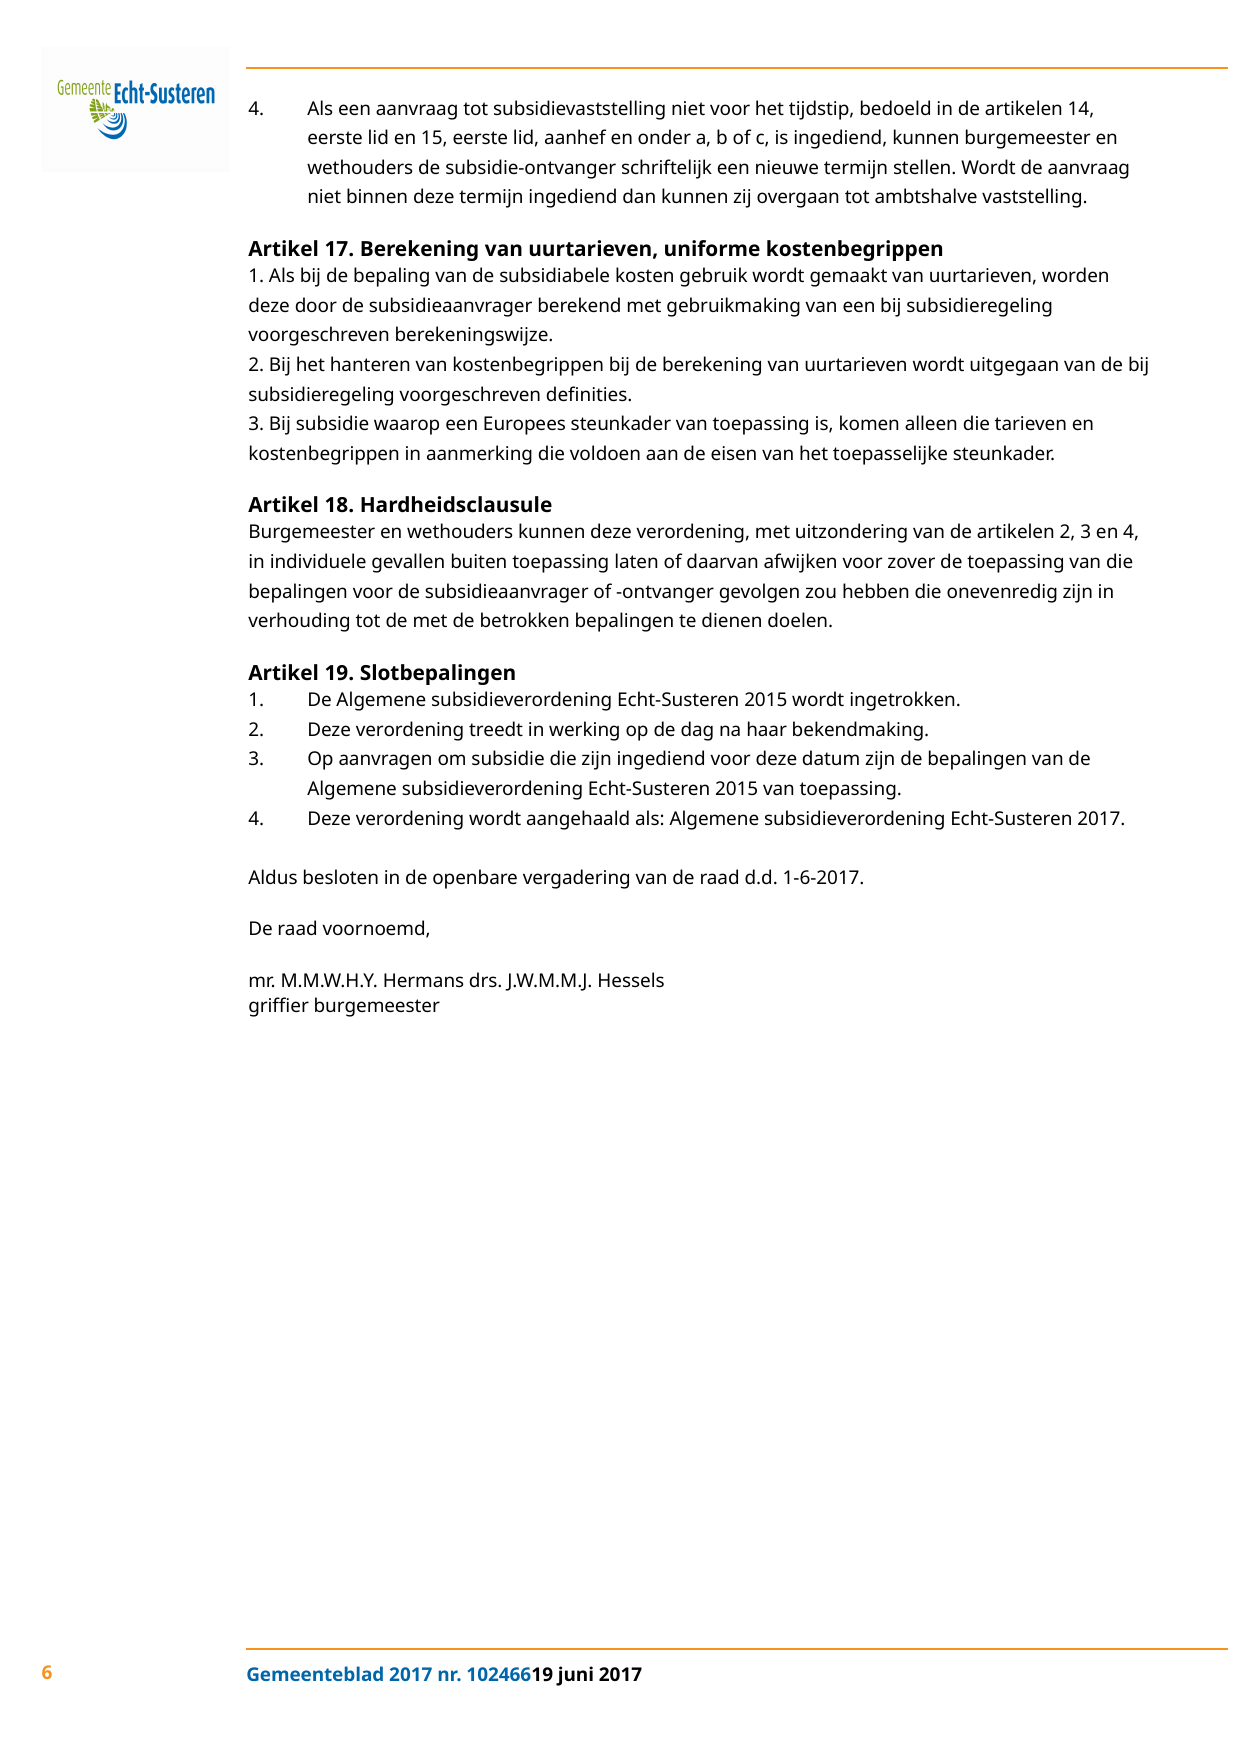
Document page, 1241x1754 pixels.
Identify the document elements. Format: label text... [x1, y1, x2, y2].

list Als een aanvraag tot subsidievaststelling niet voor het tijdstip, bedoeld in de artikelen 14, eerste lid en 15, eerste lid, aanhef en onder a, b of c, is ingediend, kunnen burgemeester en wethouders de subsidie-ontvanger schriftelijk een nieuwe termijn stellen. Wordt de aanvraag niet binnen deze termijn ingediend dan kunnen zij overgaan tot ambtshalve vaststelling. [248, 95, 1152, 209]
text Aldus besloten in de openbare vergadering van de raad d.d. 1-6-2017. [248, 864, 1152, 889]
text mr. M.M.W.H.Y. Hermans drs. J.W.M.M.J. Hessels [248, 967, 1152, 992]
text 2. Bij het hanteren van kostenbegrippen bij de berekening van uurtarieven wordt uitgegaan van de bij subsidieregeling voorgeschreven definities. [248, 351, 1152, 406]
text Burgemeester en wethouders kunnen deze verordening, met uitzondering van de artikelen 2, 3 en 4, in individuele gevallen buiten toepassing laten of daarvan afwijken voor zover de toepassing van die bepalingen voor de subsidieaanvrager of -ontvanger gevolgen zou hebben die onevenredig zijn in verhouding tot de met de betrokken bepalingen te dienen doelen. [248, 519, 1152, 633]
list Op aanvragen om subsidie die zijn ingediend voor deze datum zijn de bepalingen van de Algemene subsidieverordening Echt-Susteren 2015 van toepassing. [248, 746, 1152, 801]
list Deze verordening treedt in werking op de dag na haar bekendmaking. [248, 716, 1152, 742]
text Artikel 19. Slotbepalingen [248, 658, 1152, 686]
list De Algemene subsidieverordening Echt-Susteren 2015 wordt ingetrokken. [248, 686, 1152, 712]
text Artikel 18. Hardheidsclausule [248, 490, 1152, 519]
text 1. Als bij de bepaling van de subsidiabele kosten gebruik wordt gemaakt van uurtarieven, worden deze door de subsidieaanvrager berekend met gebruikmaking van een bij subsidieregeling voorgeschreven berekeningswijze. [248, 262, 1152, 347]
text De raad voornoemd, [248, 915, 1152, 941]
text griffier burgemeester [248, 992, 1152, 1018]
text Artikel 17. Berekening van uurtarieven, uniforme kostenbegrippen [248, 234, 1152, 262]
list Deze verordening wordt aangehaald als: Algemene subsidieverordening Echt-Susteren 2017. [248, 805, 1152, 830]
picture [41, 47, 231, 172]
text 3. Bij subsidie waarop een Europees steunkader van toepassing is, komen alleen die tarieven en kostenbegrippen in aanmerking die voldoen aan de eisen van het toepasselijke steunkader. [248, 410, 1152, 466]
